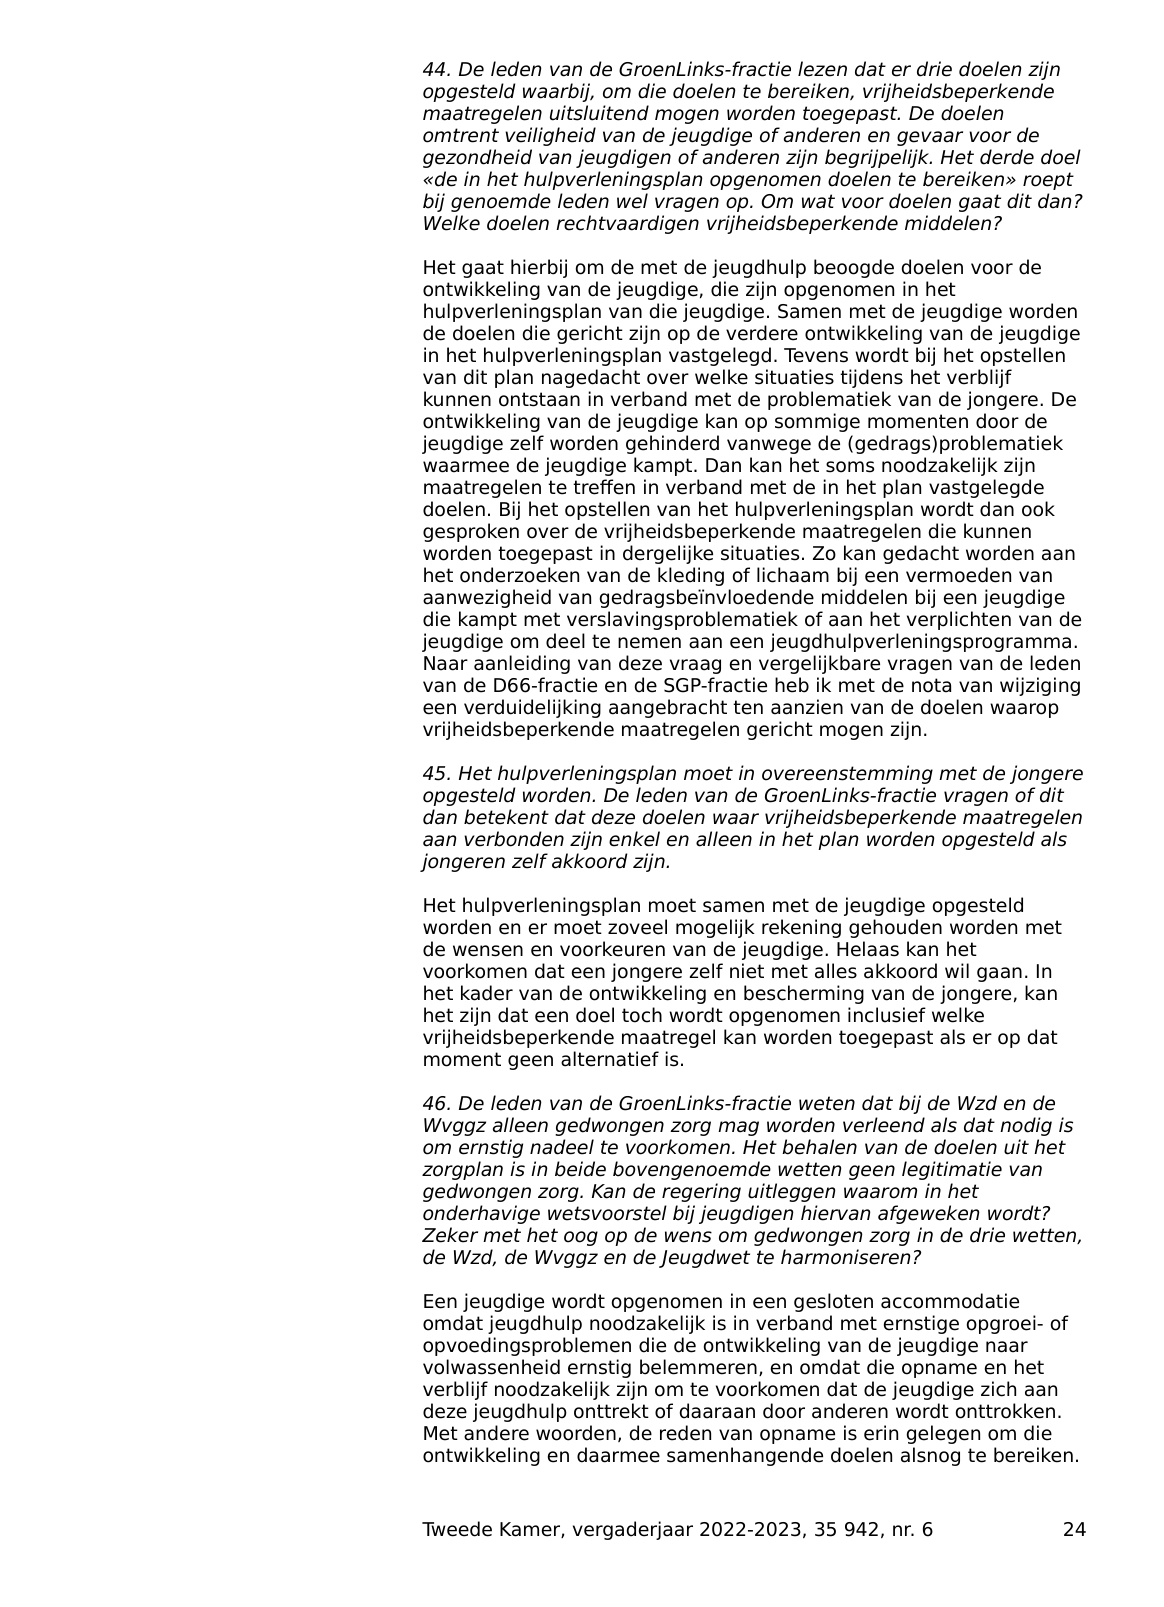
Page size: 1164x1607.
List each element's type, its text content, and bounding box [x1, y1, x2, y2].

text Het gaat hierbij om de met de jeugdhulp beoogde doelen voor de ontwikkeling van de jeugdige, die zijn opgenomen in het hulpverleningsplan van die jeugdige. Samen met de jeugdige worden de doelen die gericht zijn op de verdere ontwikkeling van de jeugdige in het hulpverleningsplan vastgelegd. Tevens wordt bij het opstellen van dit plan nagedacht over welke situaties tijdens het verblijf kunnen ontstaan in verband met de problematiek van de jongere. De ontwikkeling van de jeugdige kan op sommige momenten door de jeugdige zelf worden gehinderd vanwege de (gedrags)problematiek waarmee de jeugdige kampt. Dan kan het soms noodzakelijk zijn maatregelen te treffen in verband met de in het plan vastgelegde doelen. Bij het opstellen van het hulpverleningsplan wordt dan ook gesproken over de vrijheidsbeperkende maatregelen die kunnen worden toegepast in dergelijke situaties. Zo kan gedacht worden aan het onderzoeken van de kleding of lichaam bij een vermoeden van aanwezigheid van gedragsbeïnvloedende middelen bij een jeugdige die kampt met verslavingsproblematiek of aan het verplichten van de jeugdige om deel te nemen aan een jeugdhulpverleningsprogramma. Naar aanleiding van deze vraag en vergelijkbare vragen van de leden van de D66-fractie en de SGP-fractie heb ik met de nota van wijziging een verduidelijking aangebracht ten aanzien van de doelen waarop vrijheidsbeperkende maatregelen gericht mogen zijn. [422, 257, 1087, 741]
text 45. Het hulpverleningsplan moet in overeenstemming met de jongere opgesteld worden. De leden van de GroenLinks-fractie vragen of dit dan betekent dat deze doelen waar vrijheidsbeperkende maatregelen aan verbonden zijn enkel en alleen in het plan worden opgesteld als jongeren zelf akkoord zijn. [422, 763, 1087, 873]
text 44. De leden van de GroenLinks-fractie lezen dat er drie doelen zijn opgesteld waarbij, om die doelen te bereiken, vrijheidsbeperkende maatregelen uitsluitend mogen worden toegepast. De doelen omtrent veiligheid van de jeugdige of anderen en gevaar voor de gezondheid van jeugdigen of anderen zijn begrijpelijk. Het derde doel «de in het hulpverleningsplan opgenomen doelen te bereiken» roept bij genoemde leden wel vragen op. Om wat voor doelen gaat dit dan? Welke doelen rechtvaardigen vrijheidsbeperkende middelen? [422, 59, 1087, 235]
text 46. De leden van de GroenLinks-fractie weten dat bij de Wzd en de Wvggz alleen gedwongen zorg mag worden verleend als dat nodig is om ernstig nadeel te voorkomen. Het behalen van de doelen uit het zorgplan is in beide bovengenoemde wetten geen legitimatie van gedwongen zorg. Kan de regering uitleggen waarom in het onderhavige wetsvoorstel bij jeugdigen hiervan afgeweken wordt? Zeker met het oog op de wens om gedwongen zorg in de drie wetten, de Wzd, de Wvggz en de Jeugdwet te harmoniseren? [422, 1093, 1087, 1269]
text Een jeugdige wordt opgenomen in een gesloten accommodatie omdat jeugdhulp noodzakelijk is in verband met ernstige opgroei- of opvoedingsproblemen die de ontwikkeling van de jeugdige naar volwassenheid ernstig belemmeren, en omdat die opname en het verblijf noodzakelijk zijn om te voorkomen dat de jeugdige zich aan deze jeugdhulp onttrekt of daaraan door anderen wordt onttrokken. Met andere woorden, de reden van opname is erin gelegen om die ontwikkeling en daarmee samenhangende doelen alsnog te bereiken. [422, 1291, 1087, 1467]
text Het hulpverleningsplan moet samen met de jeugdige opgesteld worden en er moet zoveel mogelijk rekening gehouden worden met de wensen en voorkeuren van de jeugdige. Helaas kan het voorkomen dat een jongere zelf niet met alles akkoord wil gaan. In het kader van de ontwikkeling en bescherming van de jongere, kan het zijn dat een doel toch wordt opgenomen inclusief welke vrijheidsbeperkende maatregel kan worden toegepast als er op dat moment geen alternatief is. [422, 895, 1087, 1071]
